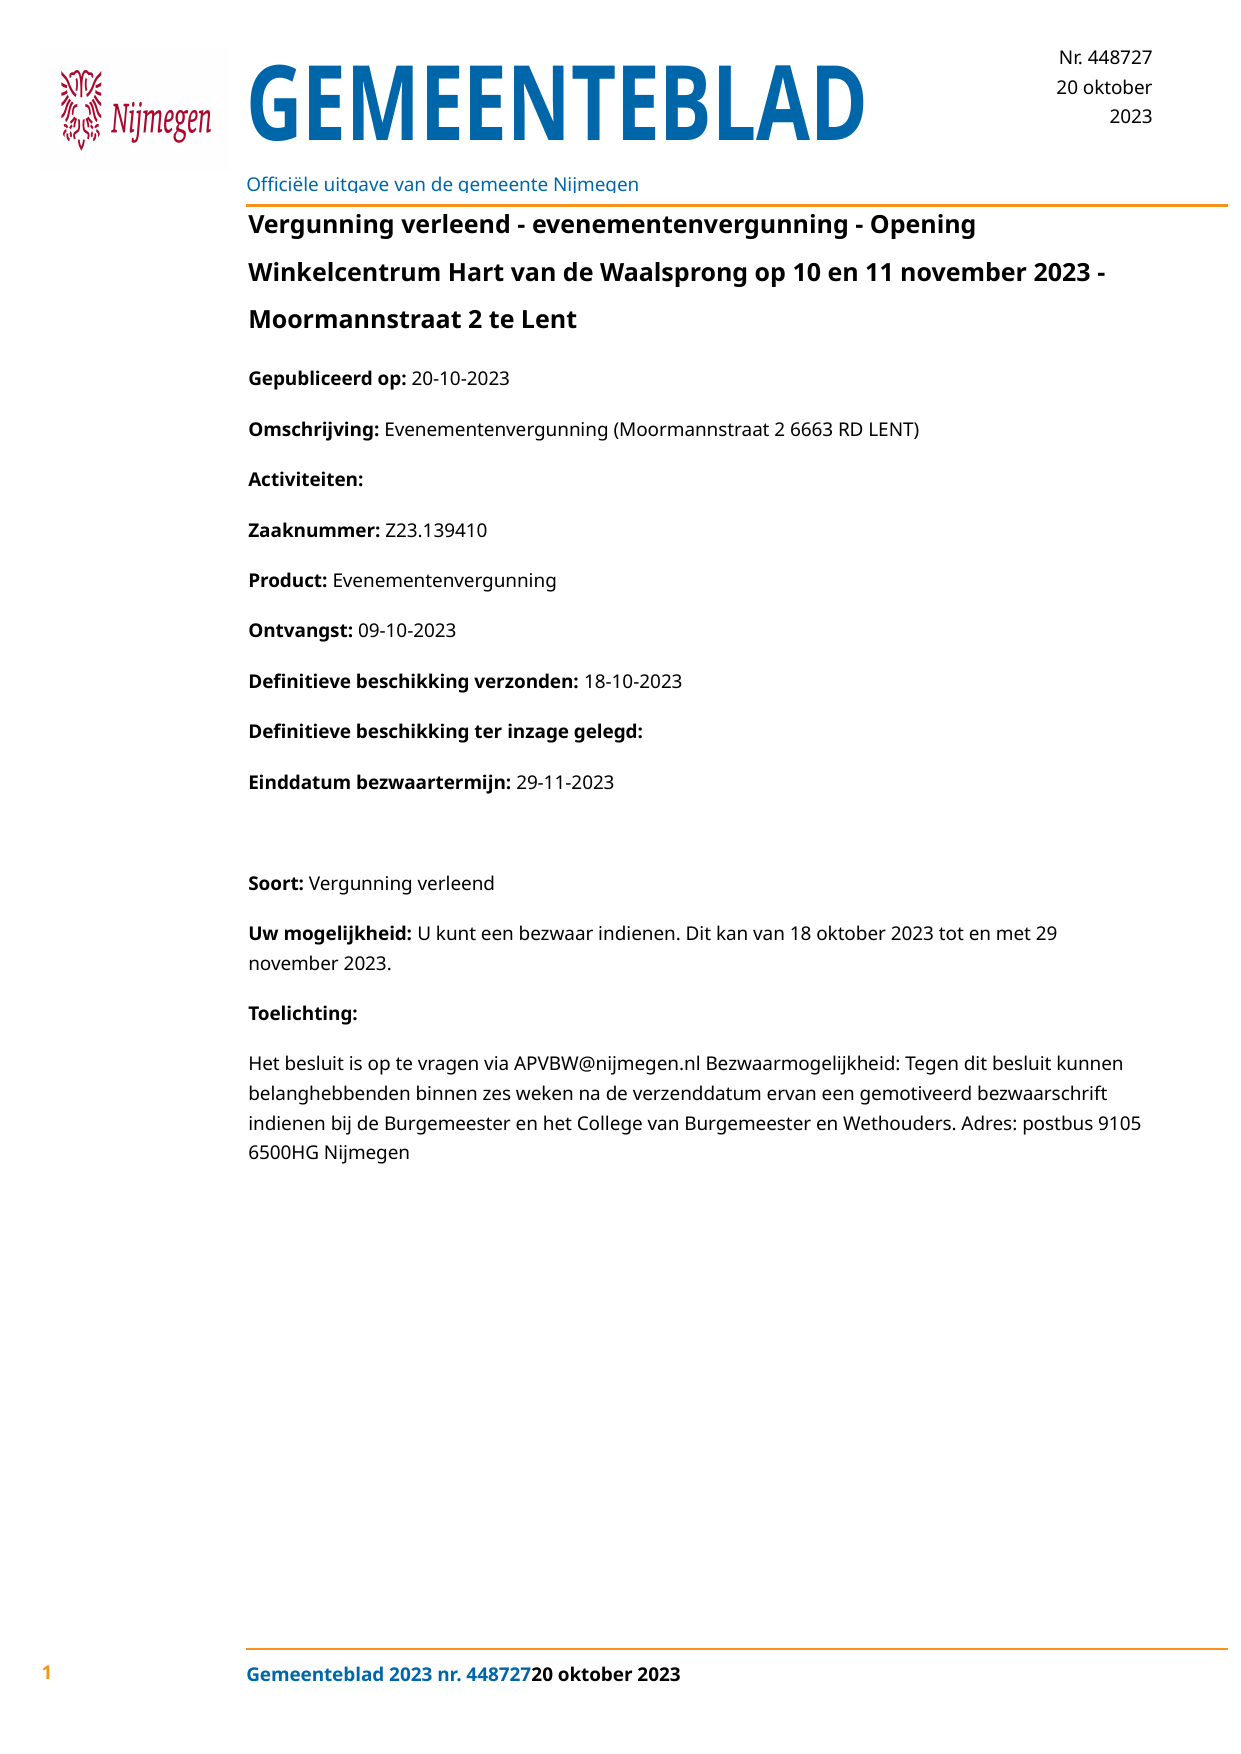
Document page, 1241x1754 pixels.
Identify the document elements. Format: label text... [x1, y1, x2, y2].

text Toelichting: [248, 1000, 1152, 1026]
text Omschrijving: Evenementenvergunning (Moormannstraat 2 6663 RD LENT) [248, 416, 1152, 442]
text Zaaknummer: Z23.139410 [248, 517, 1152, 542]
text Gepubliceerd op: 20-10-2023 [248, 366, 1152, 391]
text Vergunning verleend - evenementenvergunning - Opening Winkelcentrum Hart van de Waalsprong op 10 en 11 november 2023 - Moormannstraat 2 te Lent [248, 207, 1152, 336]
text Einddatum bezwaartermijn: 29-11-2023 [248, 769, 1152, 794]
text Uw mogelijkheid: U kunt een bezwaar indienen. Dit kan van 18 oktober 2023 tot en met 29 november 2023. [248, 920, 1152, 975]
text Ontvangst: 09-10-2023 [248, 618, 1152, 643]
text Activiteiten: [248, 466, 1152, 492]
text Soort: Vergunning verleend [248, 870, 1152, 895]
text Definitieve beschikking ter inzage gelegd: [248, 718, 1152, 744]
text Het besluit is op te vragen via APVBW@nijmegen.nl Bezwaarmogelijkheid: Tegen dit besluit kunnen belanghebbenden binnen zes weken na de verzenddatum ervan een gemotiveerd bezwaarschrift indienen bij de Burgemeester en het College van Burgemeester en Wethouders. Adres: postbus 9105 6500HG Nijmegen [248, 1051, 1152, 1165]
text Product: Evenementenvergunning [248, 567, 1152, 593]
text Definitieve beschikking verzonden: 18-10-2023 [248, 668, 1152, 694]
picture [41, 47, 231, 172]
